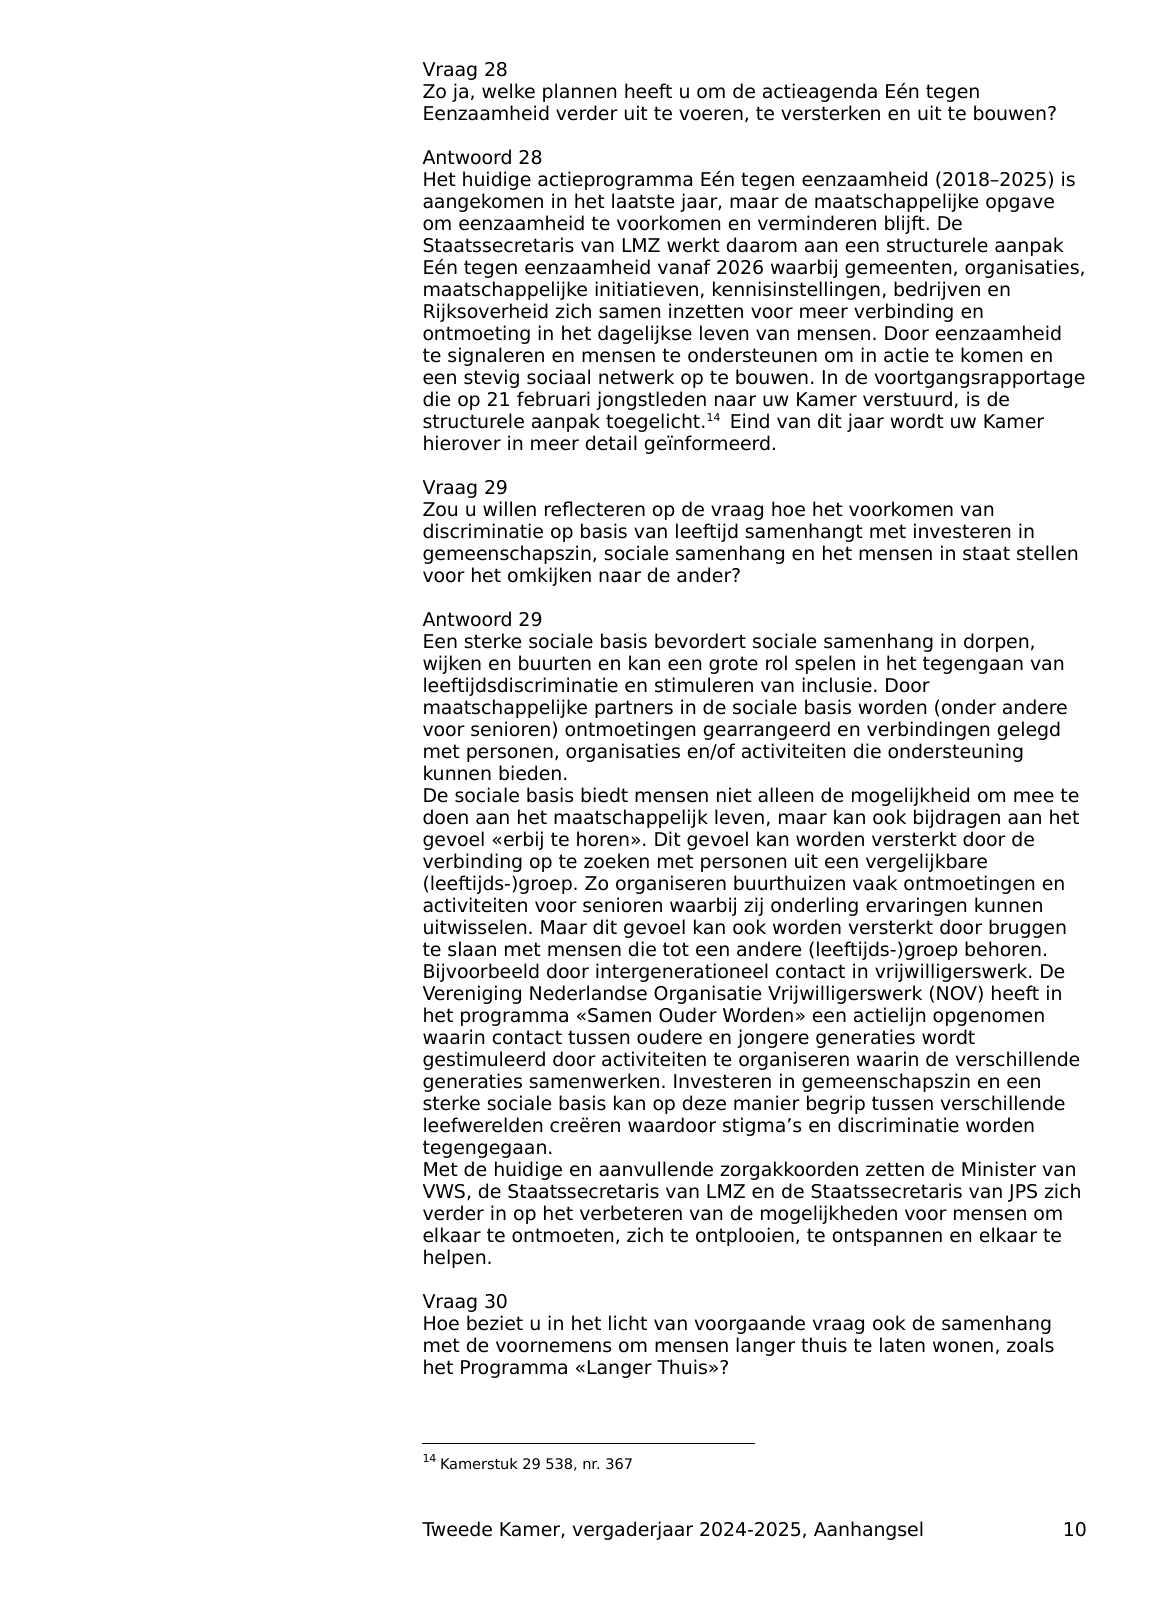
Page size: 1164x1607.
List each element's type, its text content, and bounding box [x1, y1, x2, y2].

text Antwoord 29 [422, 609, 1087, 631]
text Vraag 29 [422, 477, 1087, 499]
text Het huidige actieprogramma Eén tegen eenzaamheid (2018–2025) is aangekomen in het laatste jaar, maar de maatschappelijke opgave om eenzaamheid te voorkomen en verminderen blijft. De Staatssecretaris van LMZ werkt daarom aan een structurele aanpak Eén tegen eenzaamheid vanaf 2026 waarbij gemeenten, organisaties, maatschappelijke initiatieven, kennisinstellingen, bedrijven en Rijksoverheid zich samen inzetten voor meer verbinding en ontmoeting in het dagelijkse leven van mensen. Door eenzaamheid te signaleren en mensen te ondersteunen om in actie te komen en een stevig sociaal netwerk op te bouwen. In de voortgangsrapportage die op 21 februari jongstleden naar uw Kamer verstuurd, is de structurele aanpak toegelicht. Eind van dit jaar wordt uw Kamer hierover in meer detail geïnformeerd. [422, 169, 1087, 455]
text Met de huidige en aanvullende zorgakkoorden zetten de Minister van VWS, de Staatssecretaris van LMZ en de Staatssecretaris van JPS zich verder in op het verbeteren van de mogelijkheden voor mensen om elkaar te ontmoeten, zich te ontplooien, te ontspannen en elkaar te helpen. [422, 1159, 1087, 1268]
text Zou u willen reflecteren op de vraag hoe het voorkomen van discriminatie op basis van leeftijd samenhangt met investeren in gemeenschapszin, sociale samenhang en het mensen in staat stellen voor het omkijken naar de ander? [422, 499, 1087, 587]
text Een sterke sociale basis bevordert sociale samenhang in dorpen, wijken en buurten en kan een grote rol spelen in het tegengaan van leeftijdsdiscriminatie en stimuleren van inclusie. Door maatschappelijke partners in de sociale basis worden (onder andere voor senioren) ontmoetingen gearrangeerd en verbindingen gelegd met personen, organisaties en/of activiteiten die ondersteuning kunnen bieden. [422, 631, 1087, 785]
text Zo ja, welke plannen heeft u om de actieagenda Eén tegen Eenzaamheid verder uit te voeren, te versterken en uit te bouwen? [422, 81, 1087, 125]
text Antwoord 28 [422, 147, 1087, 169]
text Kamerstuk 29 538, nr. 367 [422, 1452, 1087, 1474]
text Hoe beziet u in het licht van voorgaande vraag ook de samenhang met de voornemens om mensen langer thuis te laten wonen, zoals het Programma «Langer Thuis»? [422, 1313, 1087, 1379]
text Vraag 30 [422, 1291, 1087, 1313]
text Vraag 28 [422, 59, 1087, 81]
text De sociale basis biedt mensen niet alleen de mogelijkheid om mee te doen aan het maatschappelijk leven, maar kan ook bijdragen aan het gevoel «erbij te horen». Dit gevoel kan worden versterkt door de verbinding op te zoeken met personen uit een vergelijkbare (leeftijds-)groep. Zo organiseren buurthuizen vaak ontmoetingen en activiteiten voor senioren waarbij zij onderling ervaringen kunnen uitwisselen. Maar dit gevoel kan ook worden versterkt door bruggen te slaan met mensen die tot een andere (leeftijds-)groep behoren. Bijvoorbeeld door intergenerationeel contact in vrijwilligerswerk. De Vereniging Nederlandse Organisatie Vrijwilligerswerk (NOV) heeft in het programma «Samen Ouder Worden» een actielijn opgenomen waarin contact tussen oudere en jongere generaties wordt gestimuleerd door activiteiten te organiseren waarin de verschillende generaties samenwerken. Investeren in gemeenschapszin en een sterke sociale basis kan op deze manier begrip tussen verschillende leefwerelden creëren waardoor stigma’s en discriminatie worden tegengegaan. [422, 785, 1087, 1159]
